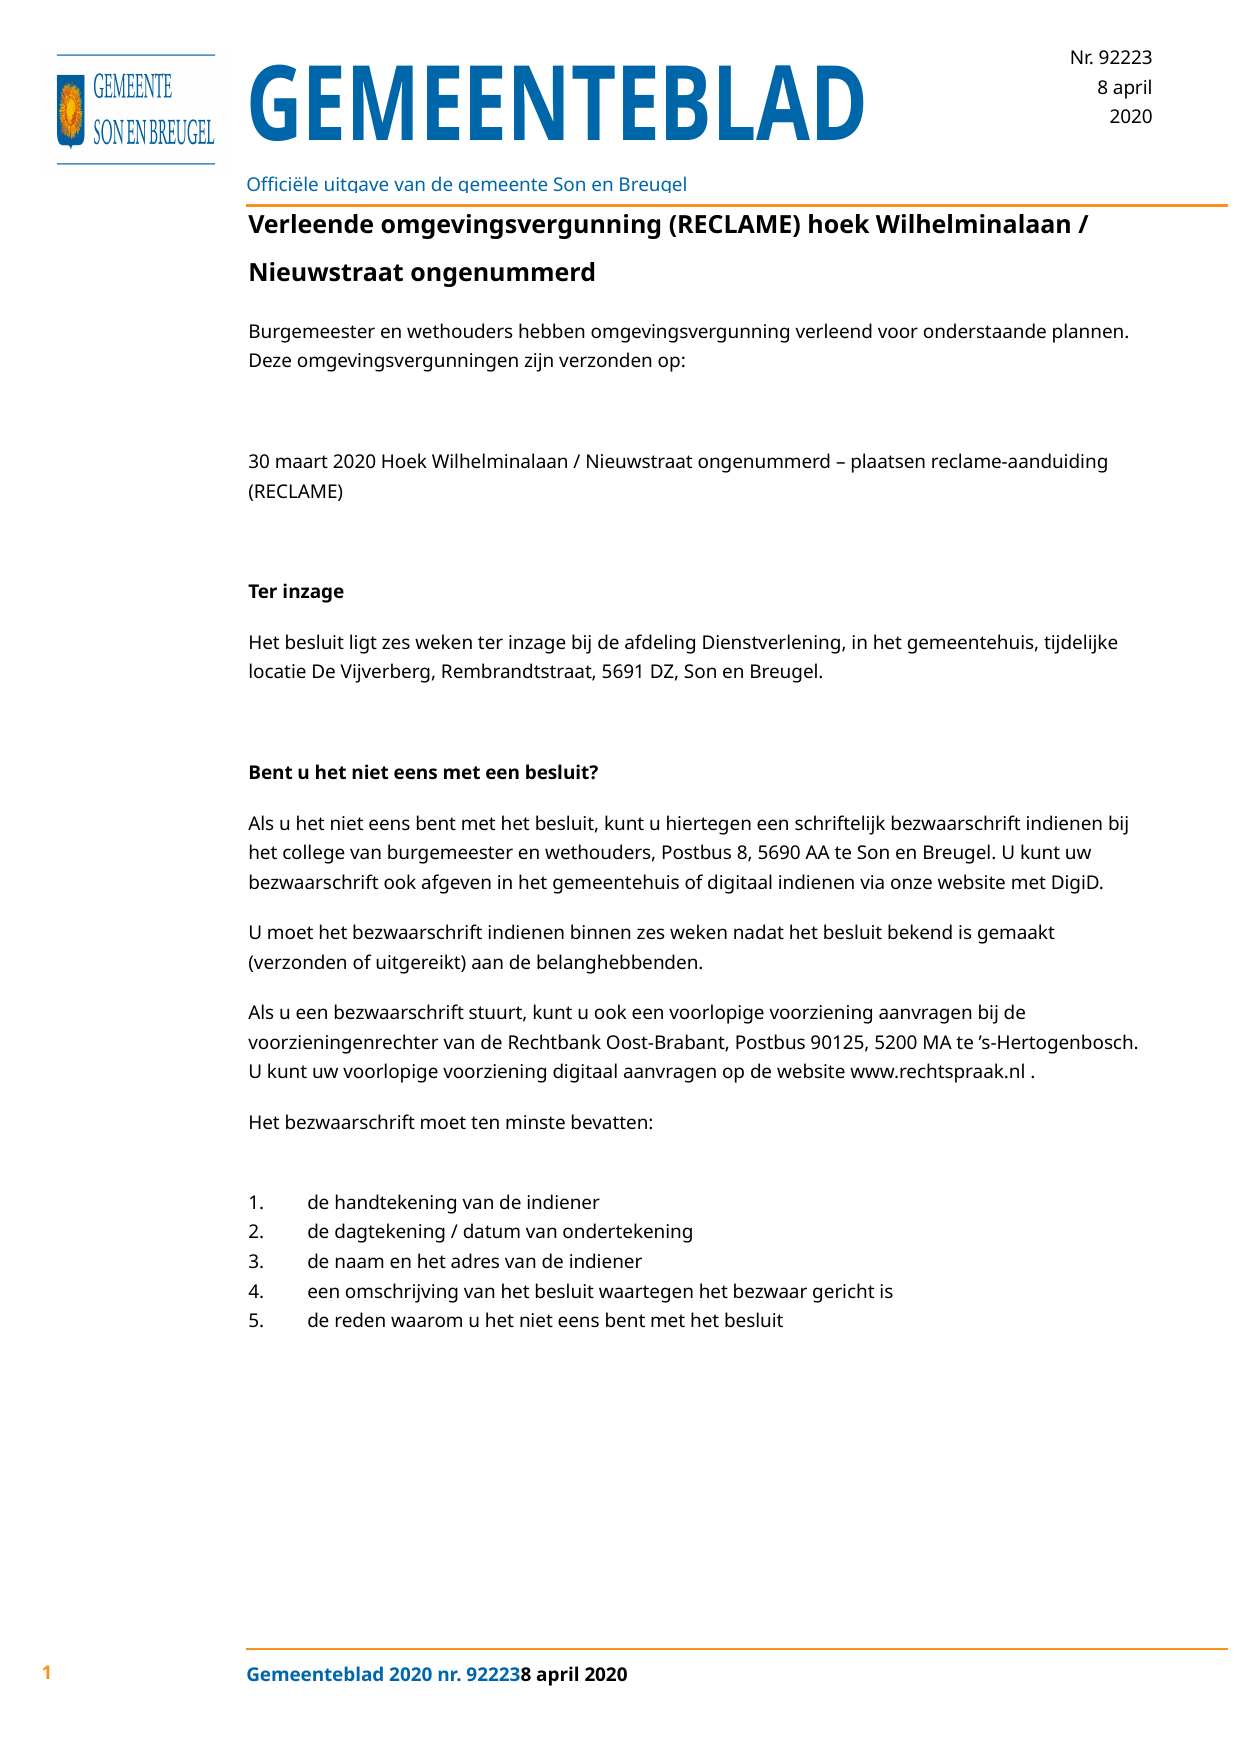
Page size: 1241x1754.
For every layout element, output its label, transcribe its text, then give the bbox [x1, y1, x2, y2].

text 30 maart 2020 Hoek Wilhelminalaan / Nieuwstraat ongenummerd – plaatsen reclame-aanduiding (RECLAME) [248, 448, 1152, 504]
text Het besluit ligt zes weken ter inzage bij de afdeling Dienstverlening, in het gemeentehuis, tijdelijke locatie De Vijverberg, Rembrandtstraat, 5691 DZ, Son en Breugel. [248, 629, 1152, 684]
list de dagtekening / datum van ondertekening [248, 1219, 1152, 1244]
text Het bezwaarschrift moet ten minste bevatten: [248, 1109, 1152, 1135]
text Verleende omgevingsvergunning (RECLAME) hoek Wilhelminalaan / Nieuwstraat ongenummerd [248, 207, 1152, 288]
picture [41, 47, 231, 172]
text Bent u het niet eens met een besluit? [248, 759, 1152, 785]
text Ter inzage [248, 579, 1152, 604]
list een omschrijving van het besluit waartegen het bezwaar gericht is [248, 1278, 1152, 1304]
list de naam en het adres van de indiener [248, 1248, 1152, 1274]
list de handtekening van de indiener [248, 1189, 1152, 1215]
text Als u een bezwaarschrift stuurt, kunt u ook een voorlopige voorziening aanvragen bij de voorzieningenrechter van de Rechtbank Oost-Brabant, Postbus 90125, 5200 MA te ’s-Hertogenbosch. U kunt uw voorlopige voorziening digitaal aanvragen op de website www.rechtspraak.nl . [248, 999, 1152, 1084]
text Burgemeester en wethouders hebben omgevingsvergunning verleend voor onderstaande plannen. Deze omgevingsvergunningen zijn verzonden op: [248, 318, 1152, 373]
text U moet het bezwaarschrift indienen binnen zes weken nadat het besluit bekend is gemaakt (verzonden of uitgereikt) aan de belanghebbenden. [248, 919, 1152, 975]
text Als u het niet eens bent met het besluit, kunt u hiertegen een schriftelijk bezwaarschrift indienen bij het college van burgemeester en wethouders, Postbus 8, 5690 AA te Son en Breugel. U kunt uw bezwaarschrift ook afgeven in het gemeentehuis of digitaal indienen via onze website met DigiD. [248, 810, 1152, 895]
list de reden waarom u het niet eens bent met het besluit [248, 1307, 1152, 1333]
